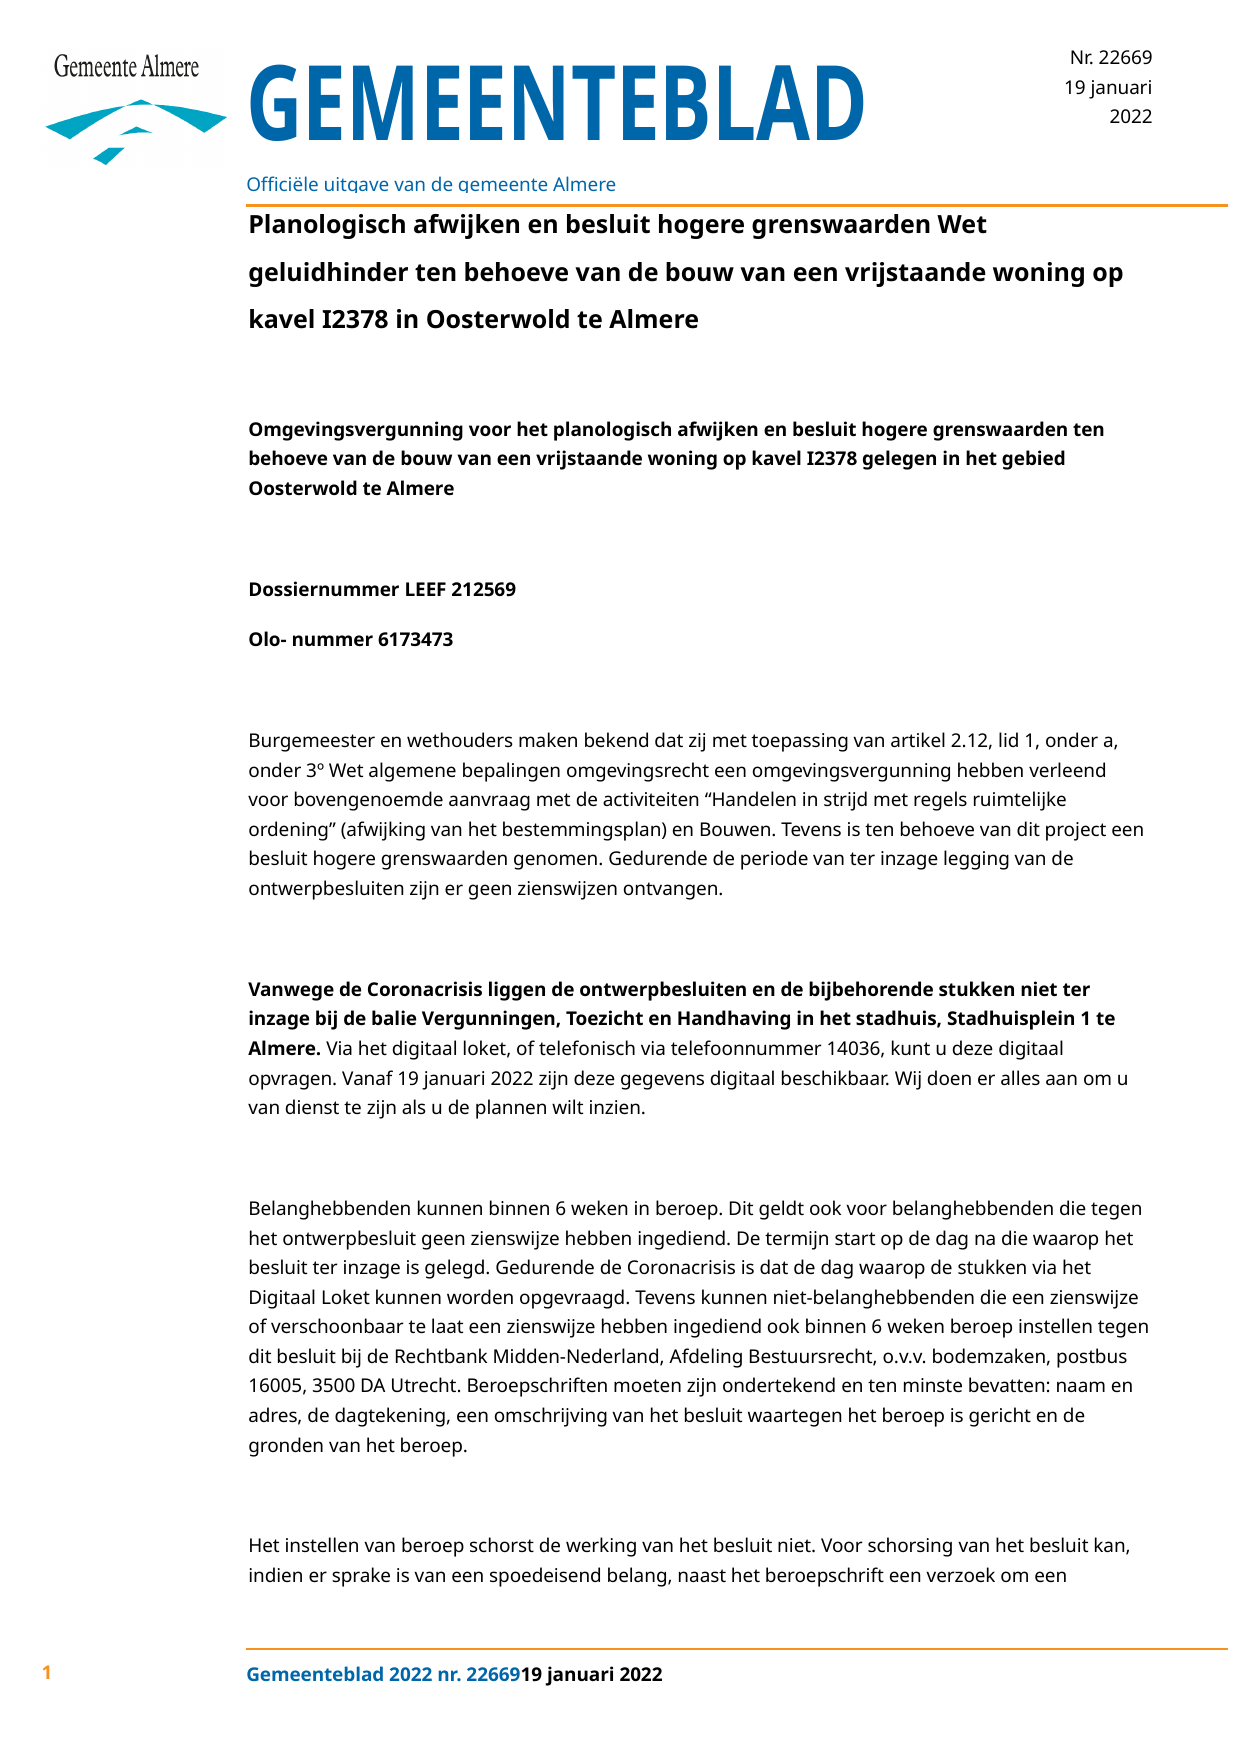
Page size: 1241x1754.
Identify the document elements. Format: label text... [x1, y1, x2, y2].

text Dossiernummer LEEF 212569 [248, 576, 1152, 602]
text Omgevingsvergunning voor het planologisch afwijken en besluit hogere grenswaarden ten behoeve van de bouw van een vrijstaande woning op kavel I2378 gelegen in het gebied Oosterwold te Almere [248, 416, 1152, 501]
text Het instellen van beroep schorst de werking van het besluit niet. Voor schorsing van het besluit kan, indien er sprake is van een spoedeisend belang, naast het beroepschrift een verzoek om een [248, 1533, 1152, 1588]
text Belanghebbenden kunnen binnen 6 weken in beroep. Dit geldt ook voor belanghebbenden die tegen het ontwerpbesluit geen zienswijze hebben ingediend. De termijn start op de dag na die waarop het besluit ter inzage is gelegd. Gedurende de Coronacrisis is dat de dag waarop de stukken via het Digitaal Loket kunnen worden opgevraagd. Tevens kunnen niet-belanghebbenden die een zienswijze of verschoonbaar te laat een zienswijze hebben ingediend ook binnen 6 weken beroep instellen tegen dit besluit bij de Rechtbank Midden-Nederland, Afdeling Bestuursrecht, o.v.v. bodemzaken, postbus 16005, 3500 DA Utrecht. Beroepschriften moeten zijn ondertekend en ten minste bevatten: naam en adres, de dagtekening, een omschrijving van het besluit waartegen het beroep is gericht en de gronden van het beroep. [248, 1195, 1152, 1457]
picture [41, 47, 231, 172]
text Vanwege de Coronacrisis liggen de ontwerpbesluiten en de bijbehorende stukken niet ter inzage bij de balie Vergunningen, Toezicht en Handhaving in het stadhuis, Stadhuisplein 1 te Almere. Via het digitaal loket, of telefonisch via telefoonnummer 14036, kunt u deze digitaal opvragen. Vanaf 19 januari 2022 zijn deze gegevens digitaal beschikbaar. Wij doen er alles aan om u van dienst te zijn als u de plannen wilt inzien. [248, 976, 1152, 1120]
text Olo- nummer 6173473 [248, 626, 1152, 652]
text Burgemeester en wethouders maken bekend dat zij met toepassing van artikel 2.12, lid 1, onder a, onder 3º Wet algemene bepalingen omgevingsrecht een omgevingsvergunning hebben verleend voor bovengenoemde aanvraag met de activiteiten “Handelen in strijd met regels ruimtelijke ordening” (afwijking van het bestemmingsplan) en Bouwen. Tevens is ten behoeve van dit project een besluit hogere grenswaarden genomen. Gedurende de periode van ter inzage legging van de ontwerpbesluiten zijn er geen zienswijzen ontvangen. [248, 727, 1152, 901]
text Planologisch afwijken en besluit hogere grenswaarden Wet geluidhinder ten behoeve van de bouw van een vrijstaande woning op kavel I2378 in Oosterwold te Almere [248, 207, 1152, 336]
